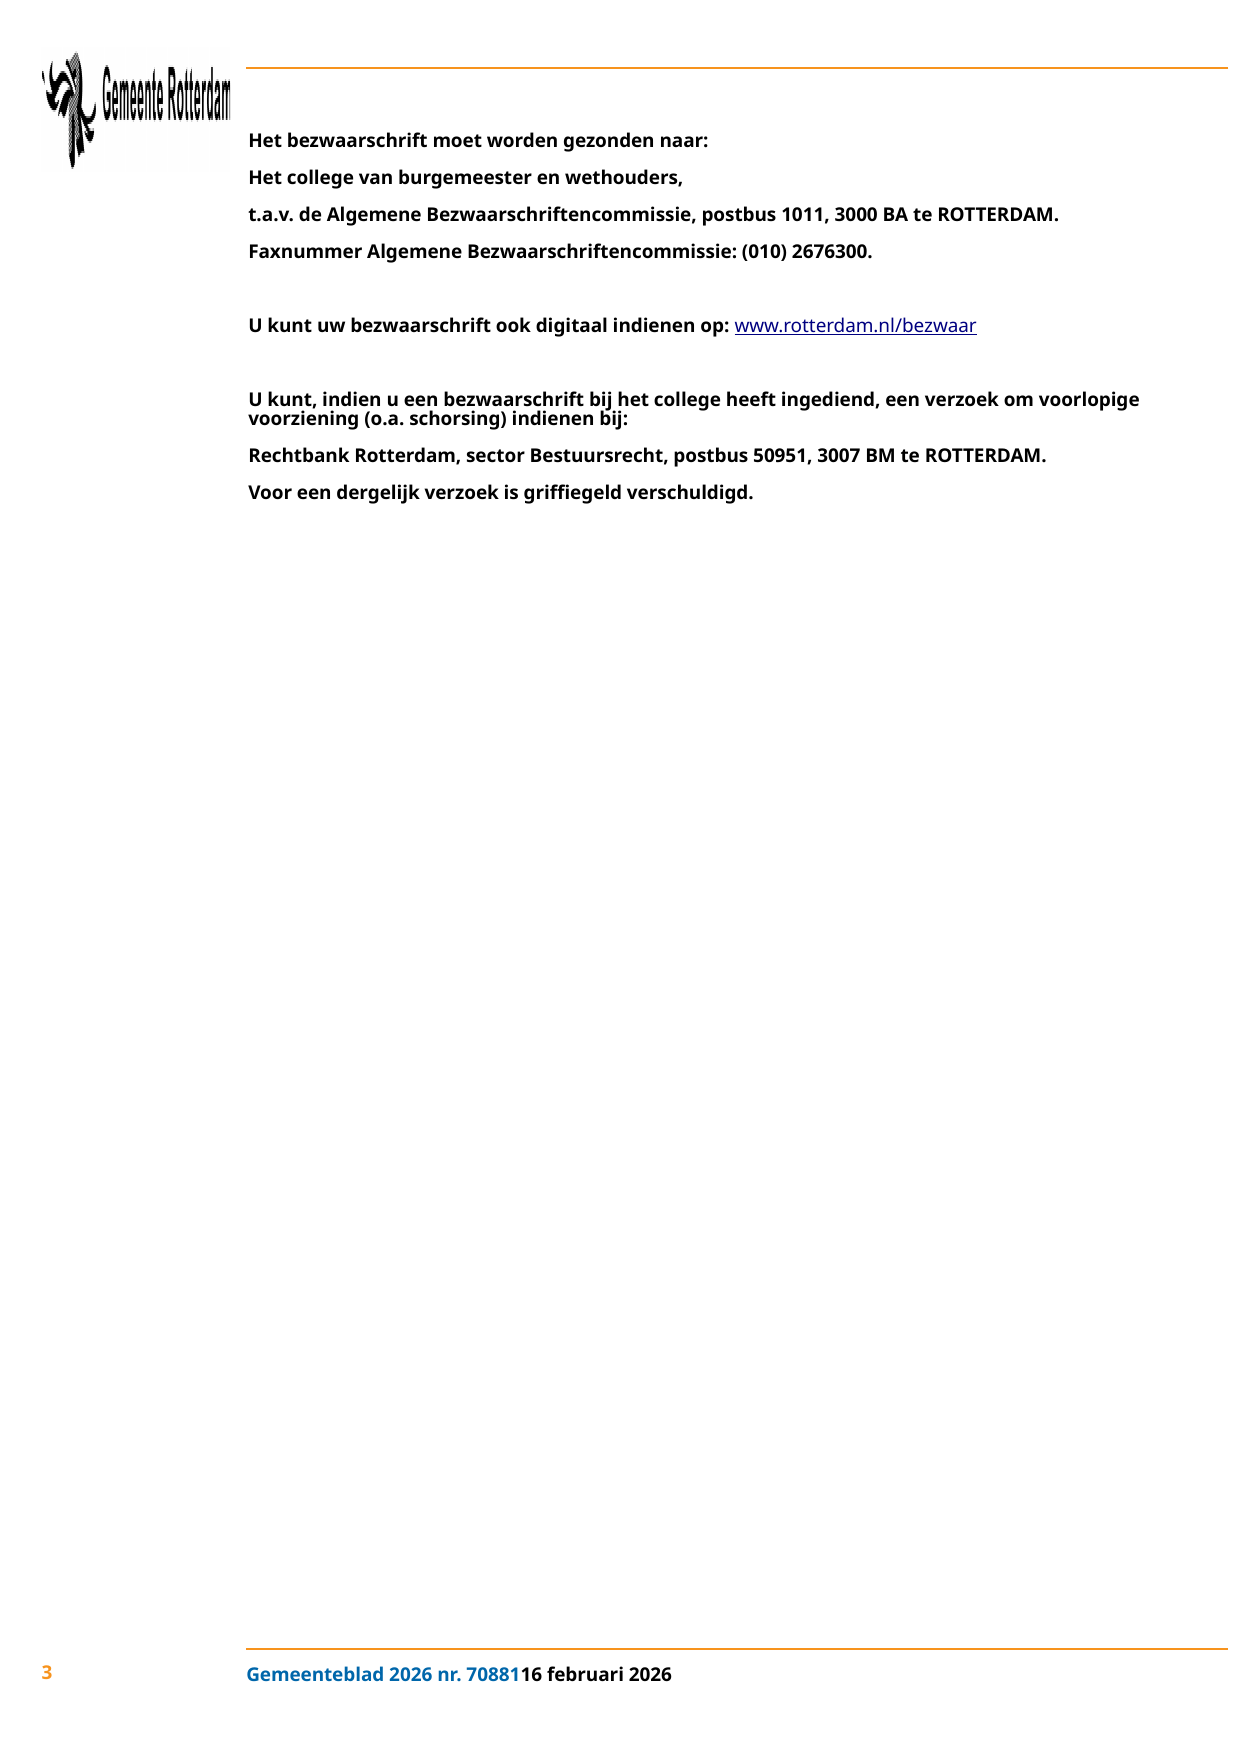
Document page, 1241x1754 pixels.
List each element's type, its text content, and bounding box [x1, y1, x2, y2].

text U kunt uw bezwaarschrift ook digitaal indienen op: www.rotterdam.nl/bezwaar [248, 317, 1152, 336]
text Voor een dergelijk verzoek is griffiegeld verschuldigd. [248, 484, 1152, 503]
text Faxnummer Algemene Bezwaarschriftencommissie: (010) 2676300. [248, 243, 1152, 262]
text Rechtbank Rotterdam, sector Bestuursrecht, postbus 50951, 3007 BM te ROTTERDAM. [248, 447, 1152, 466]
text t.a.v. de Algemene Bezwaarschriftencommissie, postbus 1011, 3000 BA te ROTTERDAM. [248, 206, 1152, 225]
picture [41, 47, 231, 172]
text Het bezwaarschrift moet worden gezonden naar: [248, 132, 1152, 151]
text U kunt, indien u een bezwaarschrift bij het college heeft ingediend, een verzoek om voorlopige voorziening (o.a. schorsing) indienen bij: [248, 391, 1152, 429]
text Het college van burgemeester en wethouders, [248, 169, 1152, 188]
